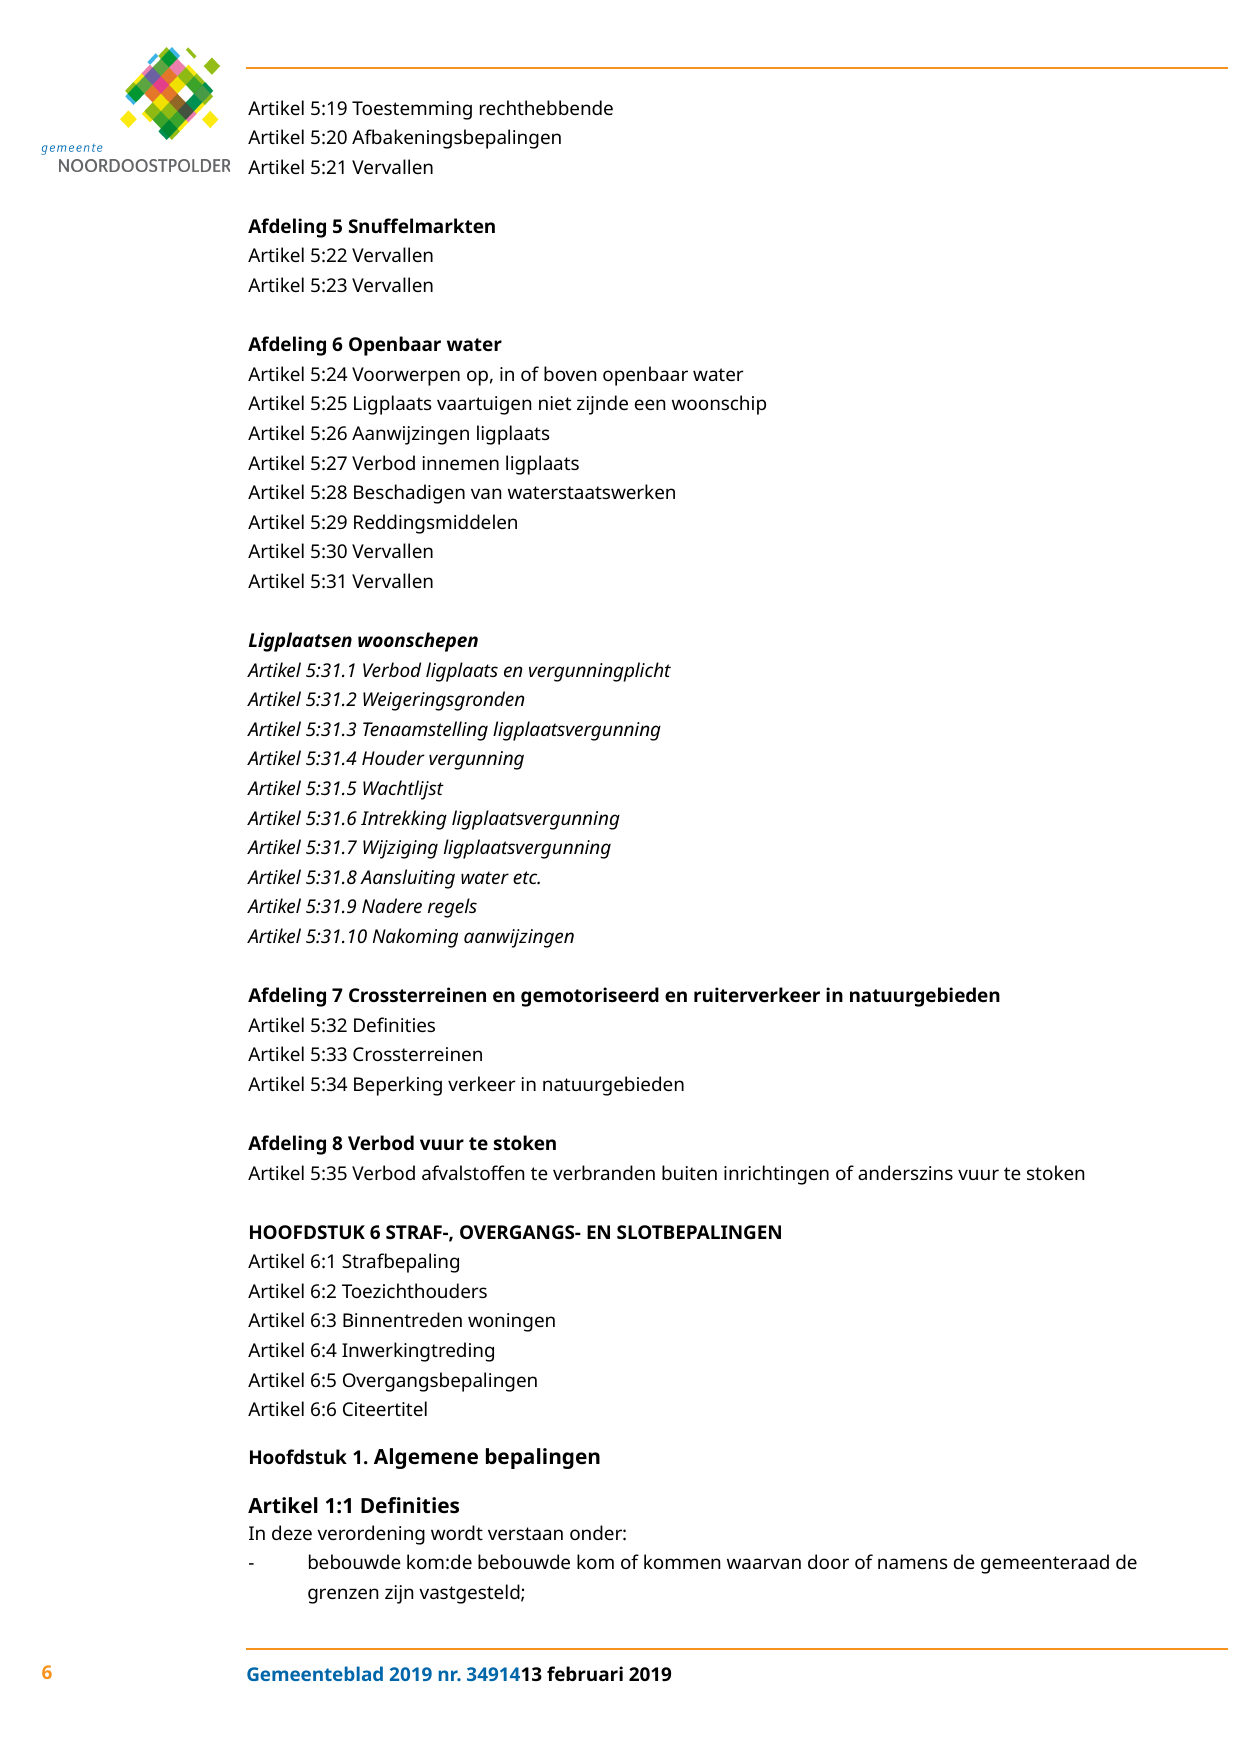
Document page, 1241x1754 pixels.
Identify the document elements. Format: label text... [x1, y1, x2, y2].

text Artikel 5:31.6 Intrekking ligplaatsvergunning [248, 805, 1152, 831]
text Artikel 1:1 Definities [248, 1491, 1152, 1520]
text Artikel 6:2 Toezichthouders [248, 1278, 1152, 1304]
list bebouwde kom:de bebouwde kom of kommen waarvan door of namens de gemeenteraad de grenzen zijn vastgesteld; [248, 1549, 1152, 1605]
text Artikel 5:34 Beperking verkeer in natuurgebieden [248, 1071, 1152, 1097]
text Artikel 6:4 Inwerkingtreding [248, 1337, 1152, 1363]
text Artikel 5:30 Vervallen [248, 538, 1152, 564]
text Artikel 5:29 Reddingsmiddelen [248, 509, 1152, 535]
text Artikel 5:32 Definities [248, 1012, 1152, 1038]
text Artikel 5:31 Vervallen [248, 568, 1152, 594]
text Artikel 5:23 Vervallen [248, 272, 1152, 298]
text Artikel 5:22 Vervallen [248, 243, 1152, 268]
text Hoofdstuk 1. Algemene bepalingen [248, 1442, 1152, 1471]
text HOOFDSTUK 6 STRAF-, OVERGANGS- EN SLOTBEPALINGEN [248, 1219, 1152, 1245]
text Afdeling 6 Openbaar water [248, 331, 1152, 357]
text Artikel 5:35 Verbod afvalstoffen te verbranden buiten inrichtingen of anderszins vuur te stoken [248, 1160, 1152, 1186]
text Artikel 5:25 Ligplaats vaartuigen niet zijnde een woonschip [248, 391, 1152, 416]
text Artikel 5:31.3 Tenaamstelling ligplaatsvergunning [248, 716, 1152, 742]
text Artikel 5:24 Voorwerpen op, in of boven openbaar water [248, 361, 1152, 387]
text Afdeling 7 Crossterreinen en gemotoriseerd en ruiterverkeer in natuurgebieden [248, 982, 1152, 1008]
text Artikel 5:31.2 Weigeringsgronden [248, 686, 1152, 712]
text Artikel 5:26 Aanwijzingen ligplaats [248, 420, 1152, 446]
text Artikel 5:20 Afbakeningsbepalingen [248, 124, 1152, 150]
text Artikel 5:31.4 Houder vergunning [248, 746, 1152, 771]
text Afdeling 5 Snuffelmarkten [248, 213, 1152, 239]
text Artikel 5:31.7 Wijziging ligplaatsvergunning [248, 834, 1152, 860]
text Ligplaatsen woonschepen [248, 627, 1152, 653]
text Artikel 5:31.1 Verbod ligplaats en vergunningplicht [248, 657, 1152, 683]
text Artikel 5:21 Vervallen [248, 154, 1152, 180]
text Artikel 5:19 Toestemming rechthebbende [248, 95, 1152, 121]
text Artikel 5:31.10 Nakoming aanwijzingen [248, 923, 1152, 949]
text Artikel 5:31.9 Nadere regels [248, 893, 1152, 919]
text Afdeling 8 Verbod vuur te stoken [248, 1130, 1152, 1156]
text Artikel 5:27 Verbod innemen ligplaats [248, 450, 1152, 476]
text Artikel 5:31.5 Wachtlijst [248, 775, 1152, 801]
picture [41, 47, 231, 172]
text Artikel 5:33 Crossterreinen [248, 1041, 1152, 1067]
text Artikel 6:3 Binnentreden woningen [248, 1308, 1152, 1333]
text Artikel 6:1 Strafbepaling [248, 1248, 1152, 1274]
text In deze verordening wordt verstaan onder: [248, 1520, 1152, 1546]
text Artikel 5:28 Beschadigen van waterstaatswerken [248, 479, 1152, 505]
text Artikel 6:5 Overgangsbepalingen [248, 1367, 1152, 1393]
text Artikel 5:31.8 Aansluiting water etc. [248, 864, 1152, 890]
text Artikel 6:6 Citeertitel [248, 1396, 1152, 1422]
